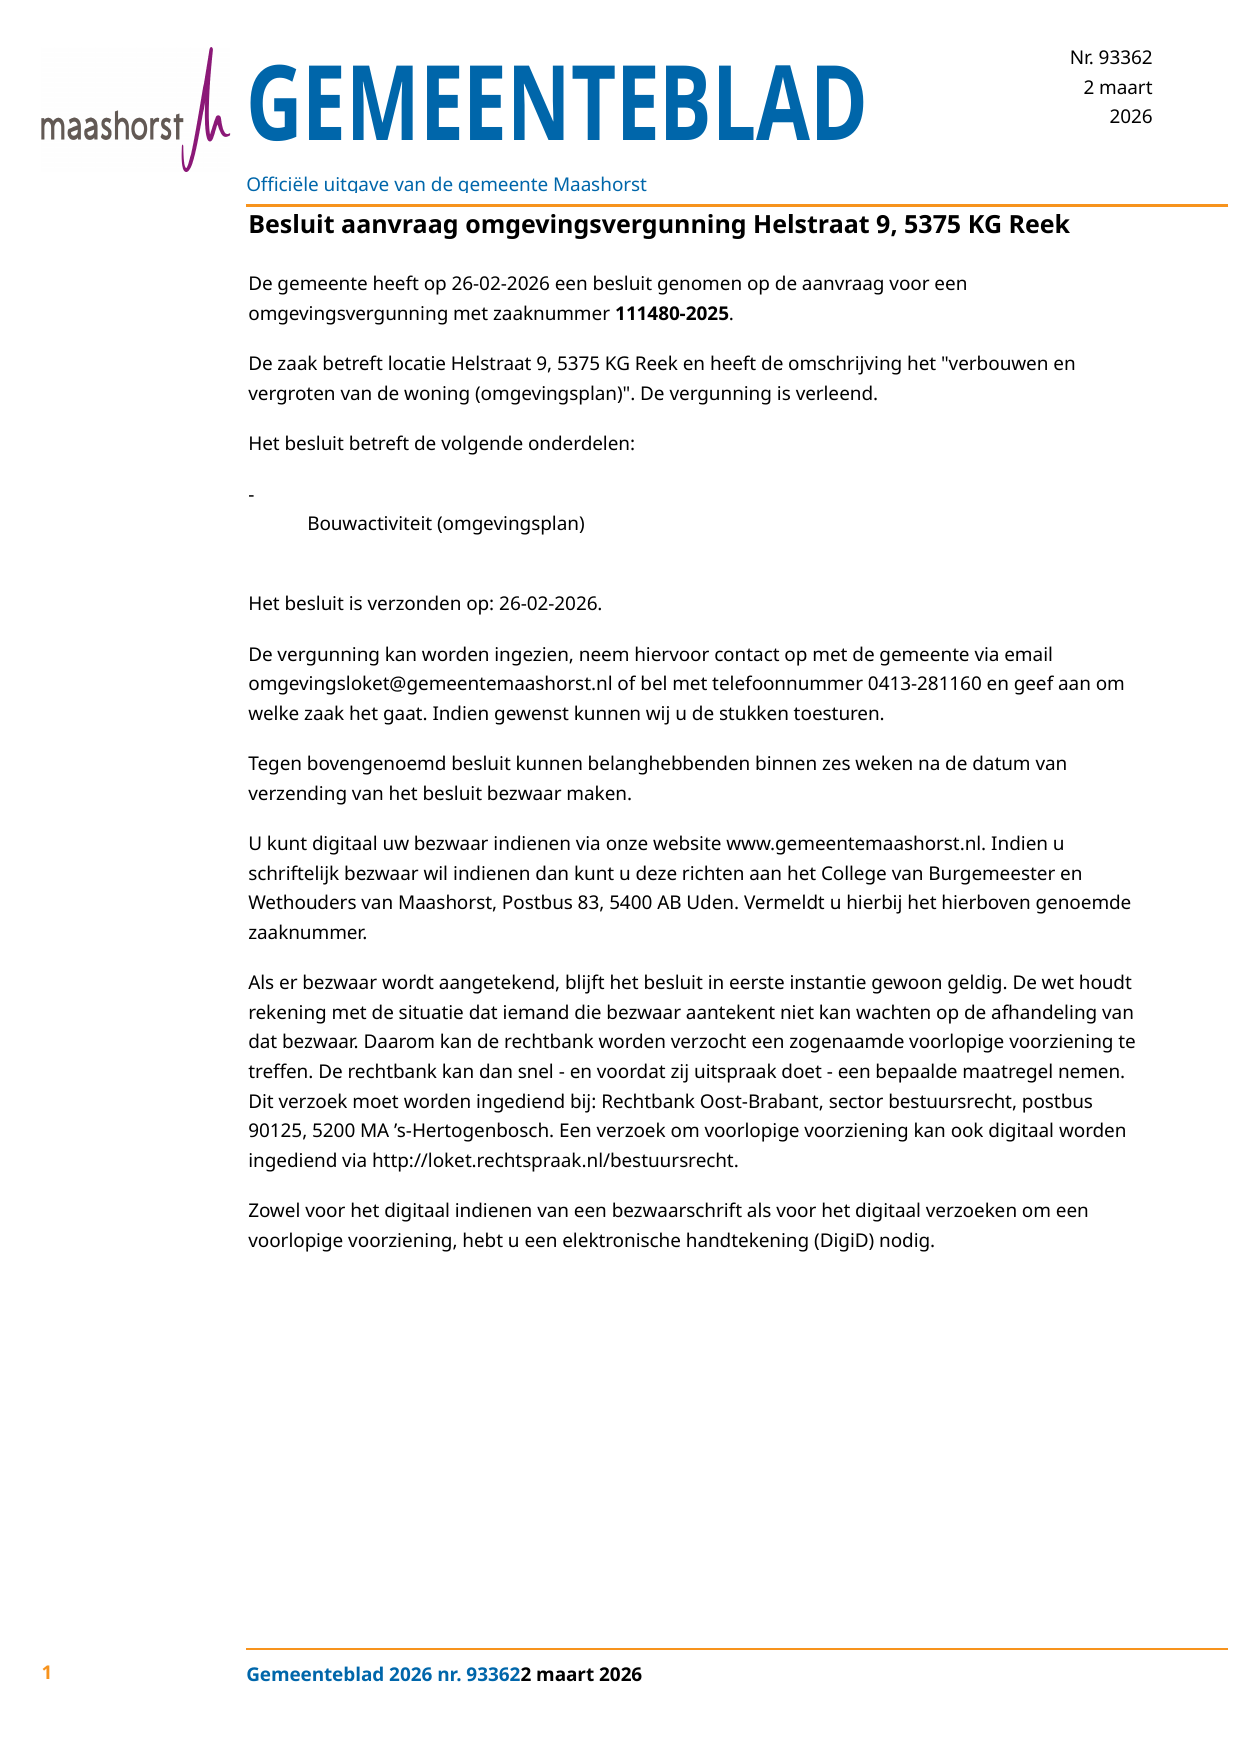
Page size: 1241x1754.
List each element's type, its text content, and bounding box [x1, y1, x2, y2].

text De zaak betreft locatie Helstraat 9, 5375 KG Reek en heeft de omschrijving het "verbouwen en vergroten van de woning (omgevingsplan)". De vergunning is verleend. [248, 350, 1152, 406]
text Als er bezwaar wordt aangetekend, blijft het besluit in eerste instantie gewoon geldig. De wet houdt rekening met de situatie dat iemand die bezwaar aantekent niet kan wachten op de afhandeling van dat bezwaar. Daarom kan de rechtbank worden verzocht een zogenaamde voorlopige voorziening te treffen. De rechtbank kan dan snel - en voordat zij uitspraak doet - een bepaalde maatregel nemen. Dit verzoek moet worden ingediend bij: Rechtbank Oost-Brabant, sector bestuursrecht, postbus 90125, 5200 MA ’s-Hertogenbosch. Een verzoek om voorlopige voorziening kan ook digitaal worden ingediend via http://loket.rechtspraak.nl/bestuursrecht. [248, 969, 1152, 1173]
list Bouwactiviteit (omgevingsplan) [248, 510, 1152, 536]
text U kunt digitaal uw bezwaar indienen via onze website www.gemeentemaashorst.nl. Indien u schriftelijk bezwaar wil indienen dan kunt u deze richten aan het College van Burgemeester en Wethouders van Maashorst, Postbus 83, 5400 AB Uden. Vermeldt u hierbij het hierboven genoemde zaaknummer. [248, 830, 1152, 945]
text Besluit aanvraag omgevingsvergunning Helstraat 9, 5375 KG Reek [248, 207, 1152, 241]
text Tegen bovengenoemd besluit kunnen belanghebbenden binnen zes weken na de datum van verzending van het besluit bezwaar maken. [248, 750, 1152, 806]
text Zowel voor het digitaal indienen van een bezwaarschrift als voor het digitaal verzoeken om een voorlopige voorziening, hebt u een elektronische handtekening (DigiD) nodig. [248, 1197, 1152, 1253]
text Het besluit betreft de volgende onderdelen: [248, 430, 1152, 456]
picture [41, 47, 231, 172]
text De gemeente heeft op 26-02-2026 een besluit genomen op de aanvraag voor een omgevingsvergunning met zaaknummer 111480-2025. [248, 270, 1152, 326]
text Het besluit is verzonden op: 26-02-2026. [248, 590, 1152, 616]
text De vergunning kan worden ingezien, neem hiervoor contact op met de gemeente via email omgevingsloket@gemeentemaashorst.nl of bel met telefoonnummer 0413-281160 en geef aan om welke zaak het gaat. Indien gewenst kunnen wij u de stukken toesturen. [248, 641, 1152, 726]
